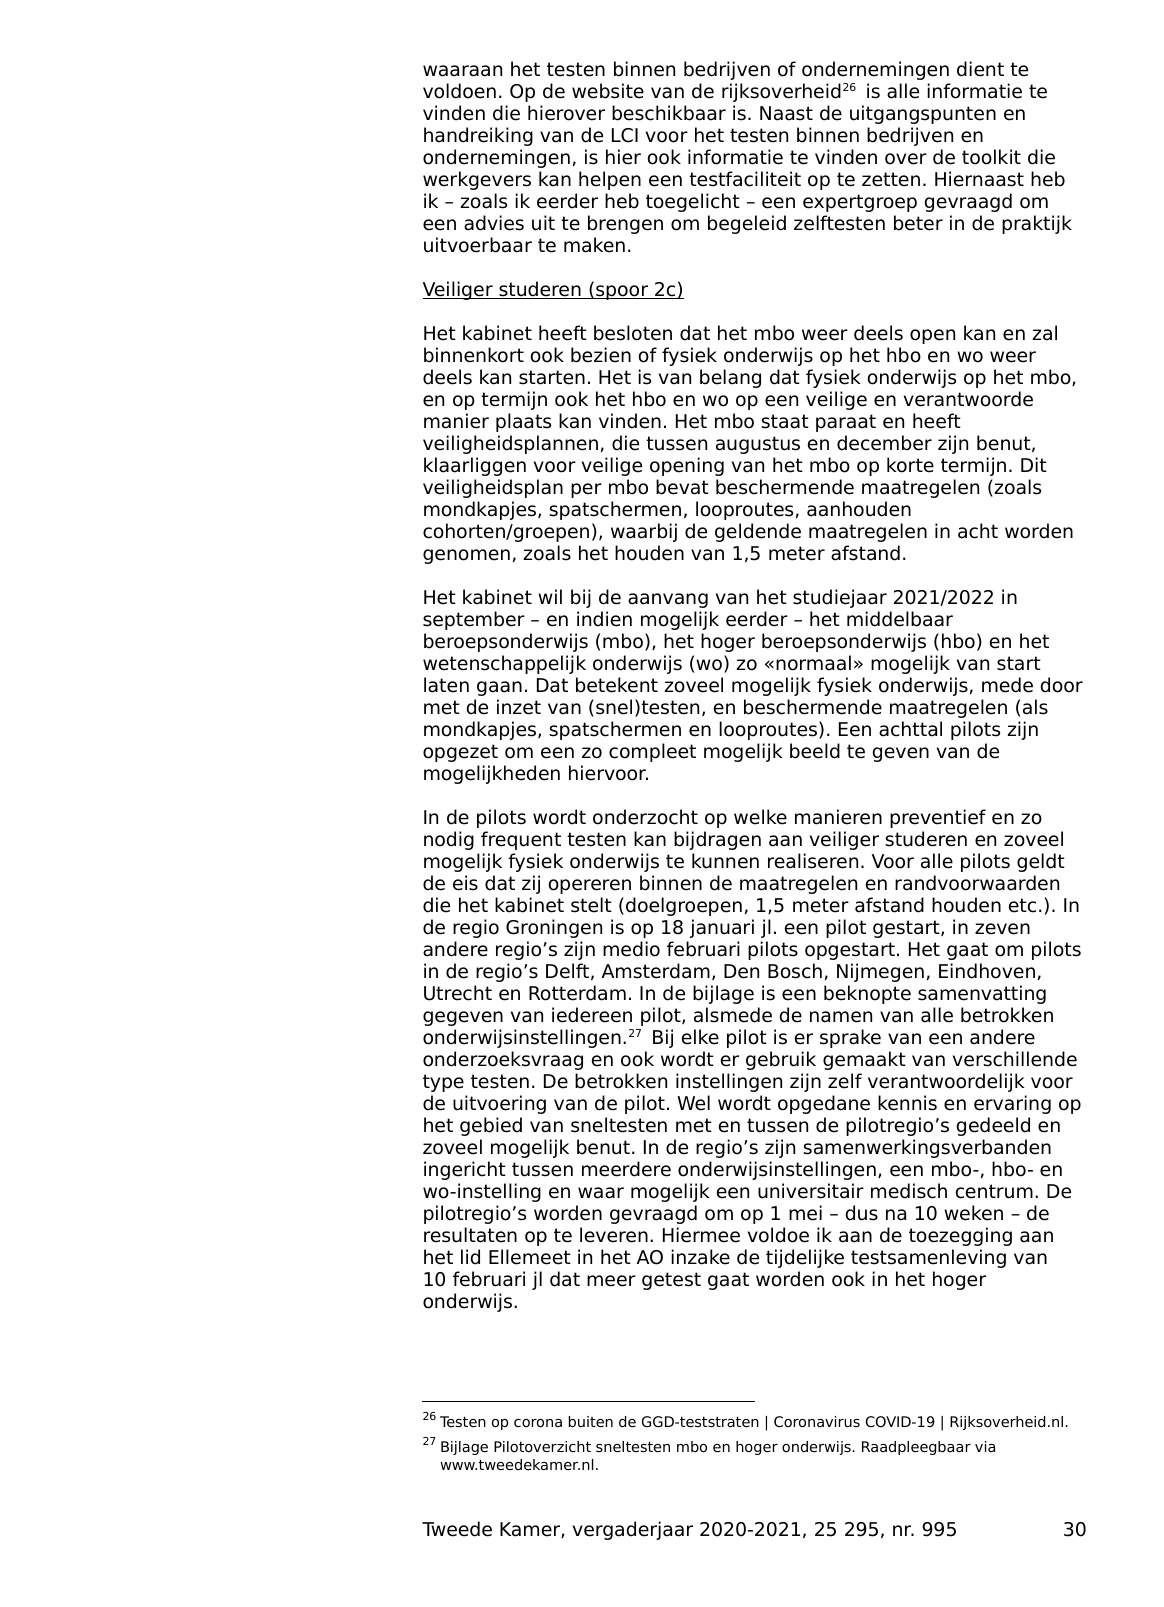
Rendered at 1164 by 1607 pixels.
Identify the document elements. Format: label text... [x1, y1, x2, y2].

text Bijlage Pilotoverzicht sneltesten mbo en hoger onderwijs. Raadpleegbaar via www.tweedekamer.nl. [422, 1435, 1087, 1474]
subtitle Veiliger studeren (spoor 2c) [422, 279, 1087, 301]
text waaraan het testen binnen bedrijven of ondernemingen dient te voldoen. Op de website van de rijksoverheid is alle informatie te vinden die hierover beschikbaar is. Naast de uitgangspunten en handreiking van de LCI voor het testen binnen bedrijven en ondernemingen, is hier ook informatie te vinden over de toolkit die werkgevers kan helpen een testfaciliteit op te zetten. Hiernaast heb ik – zoals ik eerder heb toegelicht – een expertgroep gevraagd om een advies uit te brengen om begeleid zelftesten beter in de praktijk uitvoerbaar te maken. [422, 59, 1087, 257]
text Het kabinet heeft besloten dat het mbo weer deels open kan en zal binnenkort ook bezien of fysiek onderwijs op het hbo en wo weer deels kan starten. Het is van belang dat fysiek onderwijs op het mbo, en op termijn ook het hbo en wo op een veilige en verantwoorde manier plaats kan vinden. Het mbo staat paraat en heeft veiligheidsplannen, die tussen augustus en december zijn benut, klaarliggen voor veilige opening van het mbo op korte termijn. Dit veiligheidsplan per mbo bevat beschermende maatregelen (zoals mondkapjes, spatschermen, looproutes, aanhouden cohorten/groepen), waarbij de geldende maatregelen in acht worden genomen, zoals het houden van 1,5 meter afstand. [422, 323, 1087, 565]
text Het kabinet wil bij de aanvang van het studiejaar 2021/2022 in september – en indien mogelijk eerder – het middelbaar beroepsonderwijs (mbo), het hoger beroepsonderwijs (hbo) en het wetenschappelijk onderwijs (wo) zo «normaal» mogelijk van start laten gaan. Dat betekent zoveel mogelijk fysiek onderwijs, mede door met de inzet van (snel)testen, en beschermende maatregelen (als mondkapjes, spatschermen en looproutes). Een achttal pilots zijn opgezet om een zo compleet mogelijk beeld te geven van de mogelijkheden hiervoor. [422, 587, 1087, 785]
text In de pilots wordt onderzocht op welke manieren preventief en zo nodig frequent testen kan bijdragen aan veiliger studeren en zoveel mogelijk fysiek onderwijs te kunnen realiseren. Voor alle pilots geldt de eis dat zij opereren binnen de maatregelen en randvoorwaarden die het kabinet stelt (doelgroepen, 1,5 meter afstand houden etc.). In de regio Groningen is op 18 januari jl. een pilot gestart, in zeven andere regio’s zijn medio februari pilots opgestart. Het gaat om pilots in de regio’s Delft, Amsterdam, Den Bosch, Nijmegen, Eindhoven, Utrecht en Rotterdam. In de bijlage is een beknopte samenvatting gegeven van iedereen pilot, alsmede de namen van alle betrokken onderwijsinstellingen. Bij elke pilot is er sprake van een andere onderzoeksvraag en ook wordt er gebruik gemaakt van verschillende type testen. De betrokken instellingen zijn zelf verantwoordelijk voor de uitvoering van de pilot. Wel wordt opgedane kennis en ervaring op het gebied van sneltesten met en tussen de pilotregio’s gedeeld en zoveel mogelijk benut. In de regio’s zijn samenwerkingsverbanden ingericht tussen meerdere onderwijsinstellingen, een mbo-, hbo- en wo-instelling en waar mogelijk een universitair medisch centrum. De pilotregio’s worden gevraagd om op 1 mei – dus na 10 weken – de resultaten op te leveren. Hiermee voldoe ik aan de toezegging aan het lid Ellemeet in het AO inzake de tijdelijke testsamenleving van 10 februari jl dat meer getest gaat worden ook in het hoger onderwijs. [422, 807, 1087, 1313]
text Testen op corona buiten de GGD-teststraten | Coronavirus COVID-19 | Rijksoverheid.nl. [422, 1410, 1087, 1432]
